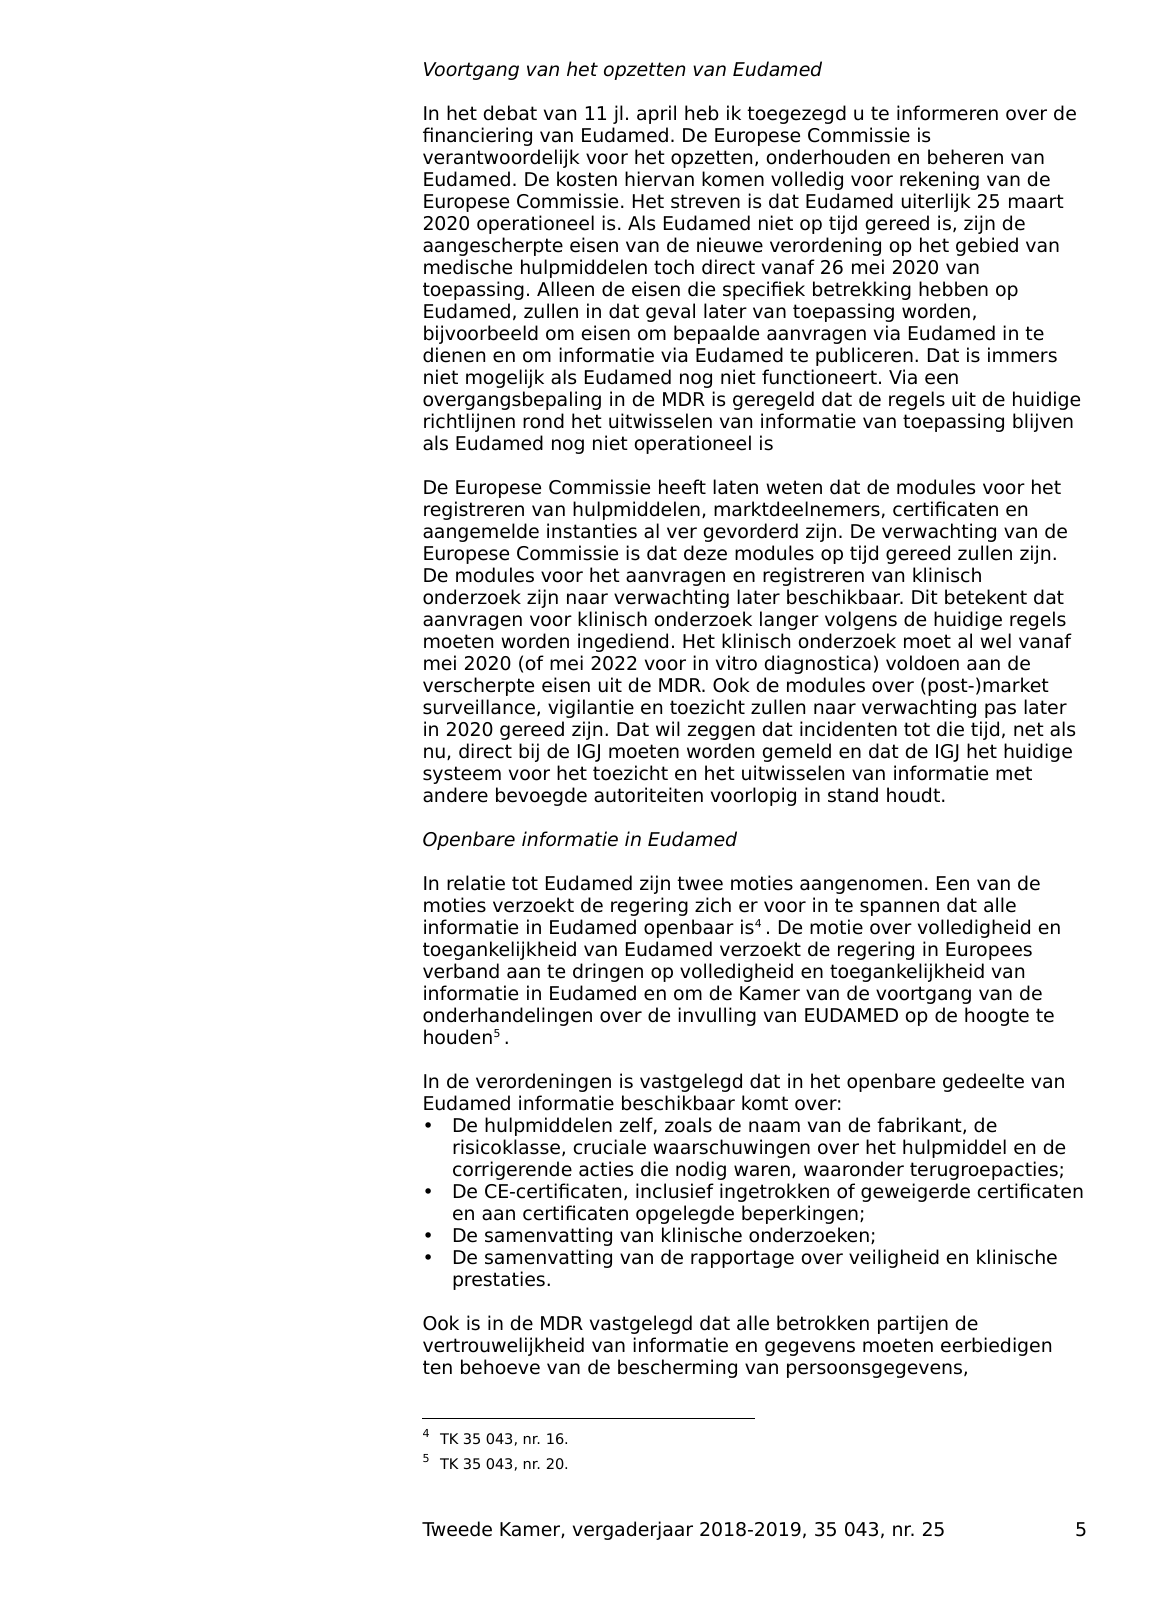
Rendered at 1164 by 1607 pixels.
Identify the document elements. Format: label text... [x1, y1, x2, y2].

text In het debat van 11 jl. april heb ik toegezegd u te informeren over de financiering van Eudamed. De Europese Commissie is verantwoordelijk voor het opzetten, onderhouden en beheren van Eudamed. De kosten hiervan komen volledig voor rekening van de Europese Commissie. Het streven is dat Eudamed uiterlijk 25 maart 2020 operationeel is. Als Eudamed niet op tijd gereed is, zijn de aangescherpte eisen van de nieuwe verordening op het gebied van medische hulpmiddelen toch direct vanaf 26 mei 2020 van toepassing. Alleen de eisen die specifiek betrekking hebben op Eudamed, zullen in dat geval later van toepassing worden, bijvoorbeeld om eisen om bepaalde aanvragen via Eudamed in te dienen en om informatie via Eudamed te publiceren. Dat is immers niet mogelijk als Eudamed nog niet functioneert. Via een overgangsbepaling in de MDR is geregeld dat de regels uit de huidige richtlijnen rond het uitwisselen van informatie van toepassing blijven als Eudamed nog niet operationeel is [422, 103, 1087, 455]
text TK 35 043, nr. 16. [422, 1427, 1087, 1449]
text Ook is in de MDR vastgelegd dat alle betrokken partijen de vertrouwelijkheid van informatie en gegevens moeten eerbiedigen ten behoeve van de bescherming van persoonsgegevens, [422, 1313, 1087, 1379]
text TK 35 043, nr. 20. [422, 1452, 1087, 1474]
subtitle Openbare informatie in Eudamed [422, 829, 1087, 851]
text De Europese Commissie heeft laten weten dat de modules voor het registreren van hulpmiddelen, marktdeelnemers, certificaten en aangemelde instanties al ver gevorderd zijn. De verwachting van de Europese Commissie is dat deze modules op tijd gereed zullen zijn. De modules voor het aanvragen en registreren van klinisch onderzoek zijn naar verwachting later beschikbaar. Dit betekent dat aanvragen voor klinisch onderzoek langer volgens de huidige regels moeten worden ingediend. Het klinisch onderzoek moet al wel vanaf mei 2020 (of mei 2022 voor in vitro diagnostica) voldoen aan de verscherpte eisen uit de MDR. Ook de modules over (post-)market surveillance, vigilantie en toezicht zullen naar verwachting pas later in 2020 gereed zijn. Dat wil zeggen dat incidenten tot die tijd, net als nu, direct bij de IGJ moeten worden gemeld en dat de IGJ het huidige systeem voor het toezicht en het uitwisselen van informatie met andere bevoegde autoriteiten voorlopig in stand houdt. [422, 477, 1087, 807]
subtitle Voortgang van het opzetten van Eudamed [422, 59, 1087, 81]
text • De hulpmiddelen zelf, zoals de naam van de fabrikant, de risicoklasse, cruciale waarschuwingen over het hulpmiddel en de corrigerende acties die nodig waren, waaronder terugroepacties; [422, 1115, 1087, 1181]
text • De samenvatting van klinische onderzoeken; [422, 1225, 1087, 1247]
text • De CE-certificaten, inclusief ingetrokken of geweigerde certificaten en aan certificaten opgelegde beperkingen; [422, 1181, 1087, 1225]
text In relatie tot Eudamed zijn twee moties aangenomen. Een van de moties verzoekt de regering zich er voor in te spannen dat alle informatie in Eudamed openbaar is. De motie over volledigheid en toegankelijkheid van Eudamed verzoekt de regering in Europees verband aan te dringen op volledigheid en toegankelijkheid van informatie in Eudamed en om de Kamer van de voortgang van de onderhandelingen over de invulling van EUDAMED op de hoogte te houden. [422, 873, 1087, 1049]
text In de verordeningen is vastgelegd dat in het openbare gedeelte van Eudamed informatie beschikbaar komt over: [422, 1071, 1087, 1115]
text • De samenvatting van de rapportage over veiligheid en klinische prestaties. [422, 1247, 1087, 1291]
